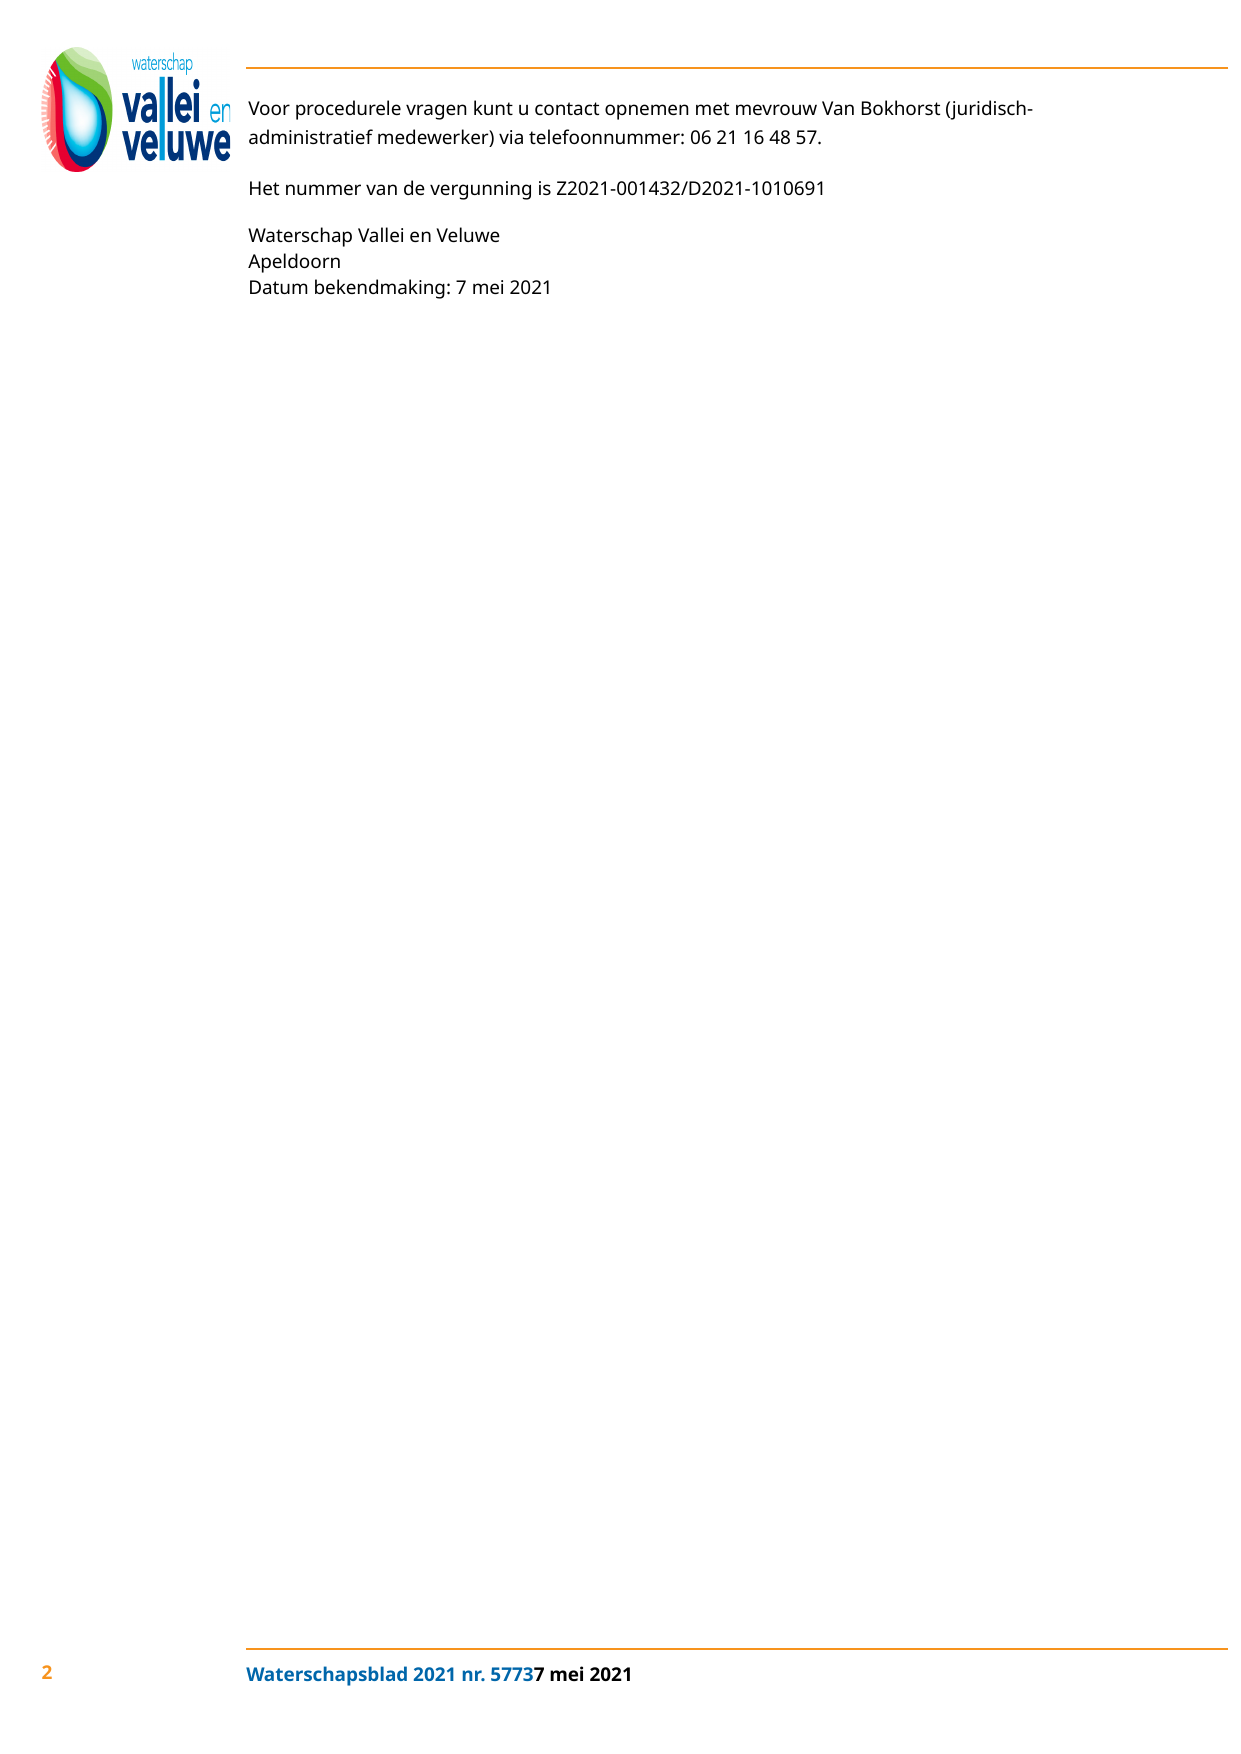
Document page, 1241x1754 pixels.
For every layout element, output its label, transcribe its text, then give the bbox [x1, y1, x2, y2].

text Waterschap Vallei en Veluwe [248, 223, 1152, 248]
picture [41, 47, 231, 172]
text Datum bekendmaking: 7 mei 2021 [248, 274, 1152, 300]
text Voor procedurele vragen kunt u contact opnemen met mevrouw Van Bokhorst (juridisch-administratief medewerker) via telefoonnummer: 06 21 16 48 57. [248, 95, 1152, 150]
text Apeldoorn [248, 248, 1152, 274]
text Het nummer van de vergunning is Z2021-001432/D2021-1010691 [248, 175, 1152, 201]
